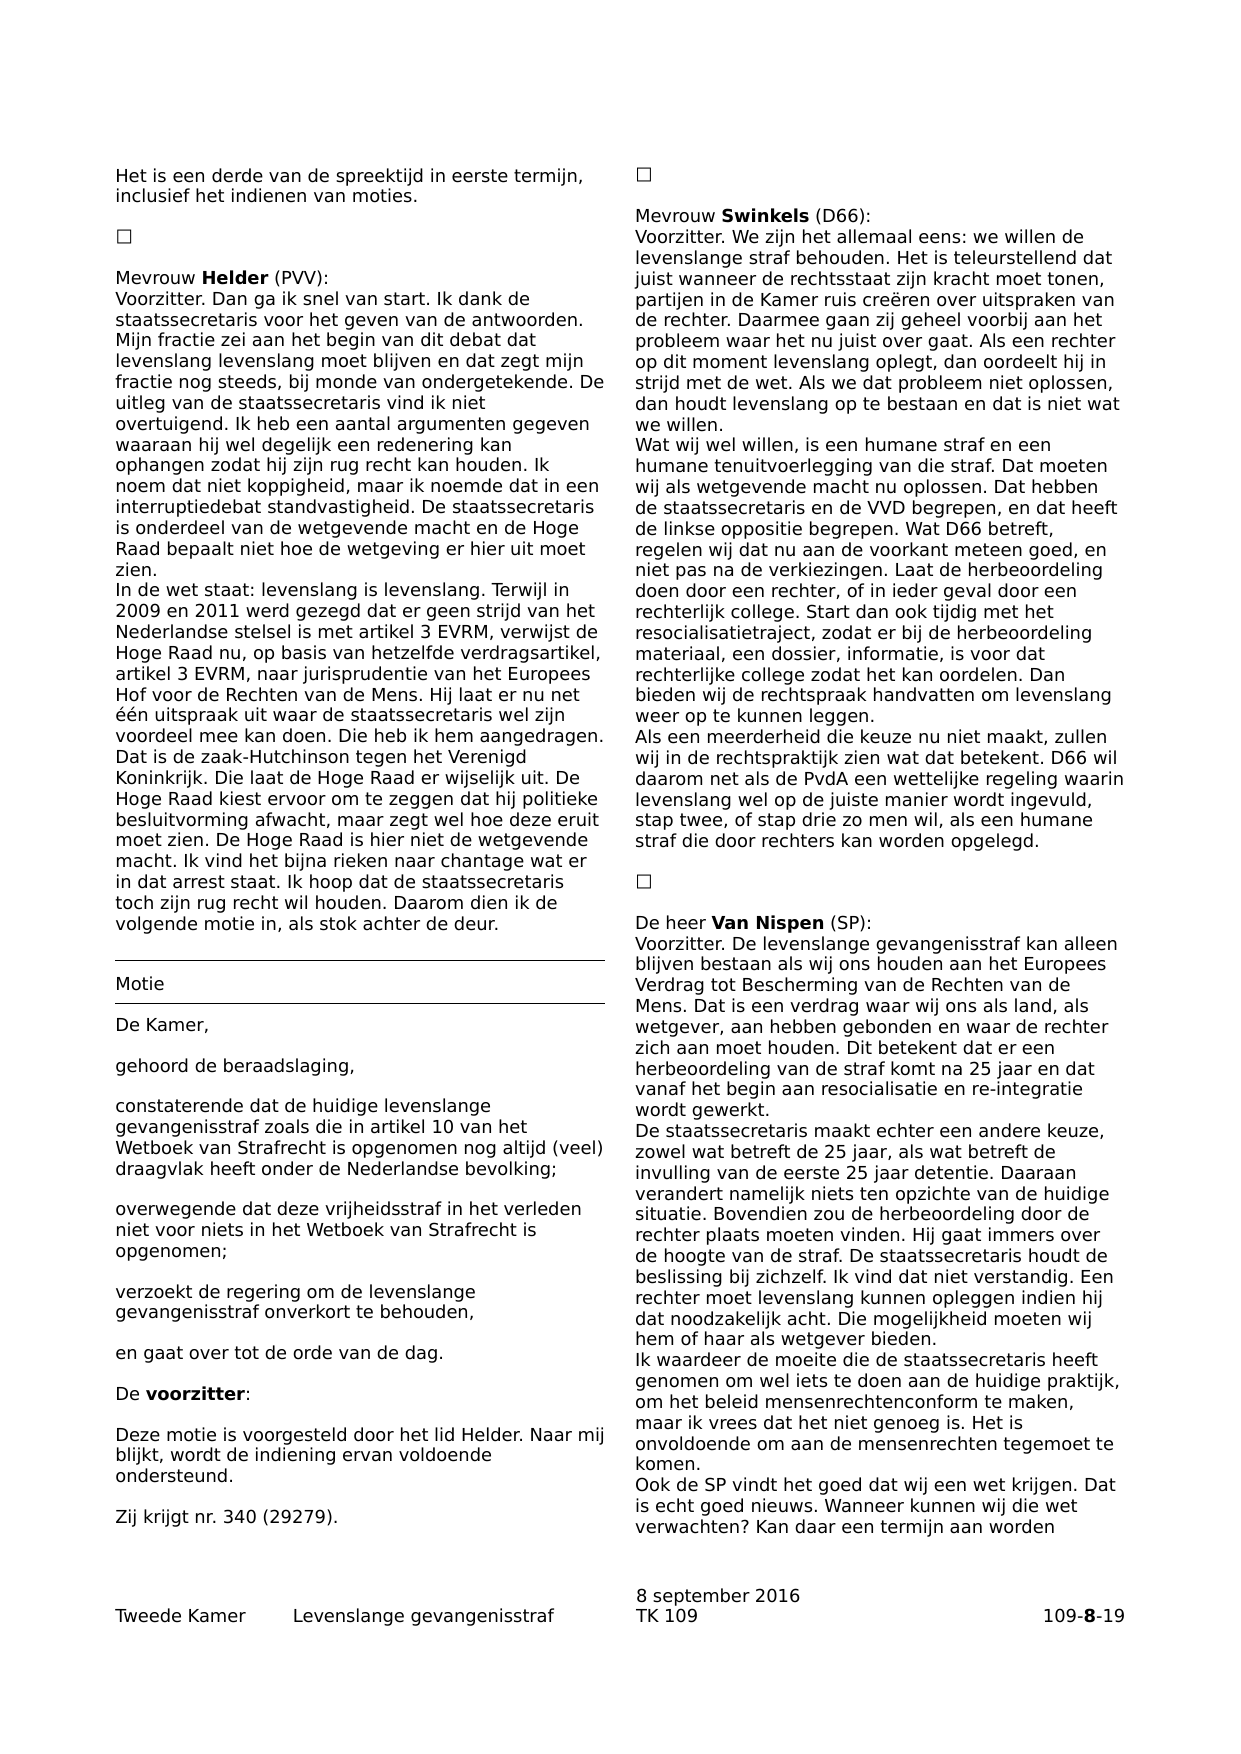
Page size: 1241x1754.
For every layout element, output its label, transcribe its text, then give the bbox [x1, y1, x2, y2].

text De voorzitter: [115, 1384, 605, 1404]
text In de wet staat: levenslang is levenslang. Terwijl in 2009 en 2011 werd gezegd dat er geen strijd van het Nederlandse stelsel is met artikel 3 EVRM, verwijst de Hoge Raad nu, op basis van hetzelfde verdragsartikel, artikel 3 EVRM, naar jurisprudentie van het Europees Hof voor de Rechten van de Mens. Hij laat er nu net één uitspraak uit waar de staatssecretaris wel zijn voordeel mee kan doen. Die heb ik hem aangedragen. Dat is de zaak-Hutchinson tegen het Verenigd Koninkrijk. Die laat de Hoge Raad er wijselijk uit. De Hoge Raad kiest ervoor om te zeggen dat hij politieke besluitvorming afwacht, maar zegt wel hoe deze eruit moet zien. De Hoge Raad is hier niet de wetgevende macht. Ik vind het bijna rieken naar chantage wat er in dat arrest staat. Ik hoop dat de staatssecretaris toch zijn rug recht wil houden. Daarom dien ik de volgende motie in, als stok achter de deur. [115, 580, 605, 934]
text overwegende dat deze vrijheidsstraf in het verleden niet voor niets in het Wetboek van Strafrecht is opgenomen; [115, 1199, 605, 1261]
text Motie [115, 974, 605, 995]
text De heer Van Nispen (SP): [635, 912, 1125, 933]
text constaterende dat de huidige levenslange gevangenisstraf zoals die in artikel 10 van het Wetboek van Strafrecht is opgenomen nog altijd (veel) draagvlak heeft onder de Nederlandse bevolking; [115, 1096, 605, 1179]
text De staatssecretaris maakt echter een andere keuze, zowel wat betreft de 25 jaar, als wat betreft de invulling van de eerste 25 jaar detentie. Daaraan verandert namelijk niets ten opzichte van de huidige situatie. Bovendien zou de herbeoordeling door de rechter plaats moeten vinden. Hij gaat immers over de hoogte van de straf. De staatssecretaris houdt de beslissing bij zichzelf. Ik vind dat niet verstandig. Een rechter moet levenslang kunnen opleggen indien hij dat noodzakelijk acht. Die mogelijkheid moeten wij hem of haar als wetgever bieden. [635, 1121, 1125, 1350]
text Ik waardeer de moeite die de staatssecretaris heeft genomen om wel iets te doen aan de huidige praktijk, om het beleid mensenrechtenconform te maken, maar ik vrees dat het niet genoeg is. Het is onvoldoende om aan de mensenrechten tegemoet te komen. [635, 1350, 1125, 1475]
text Voorzitter. Dan ga ik snel van start. Ik dank de staatssecretaris voor het geven van de antwoorden. Mijn fractie zei aan het begin van dit debat dat levenslang levenslang moet blijven en dat zegt mijn fractie nog steeds, bij monde van ondergetekende. De uitleg van de staatssecretaris vind ik niet overtuigend. Ik heb een aantal argumenten gegeven waaraan hij wel degelijk een redenering kan ophangen zodat hij zijn rug recht kan houden. Ik noem dat niet koppigheid, maar ik noemde dat in een interruptiedebat standvastigheid. De staatssecretaris is onderdeel van de wetgevende macht en de Hoge Raad bepaalt niet hoe de wetgeving er hier uit moet zien. [115, 288, 605, 580]
text ⬜ [635, 872, 1125, 892]
text De Kamer, [115, 1015, 605, 1036]
text en gaat over tot de orde van de dag. [115, 1343, 605, 1364]
text Deze motie is voorgesteld door het lid Helder. Naar mij blijkt, wordt de indiening ervan voldoende ondersteund. [115, 1424, 605, 1487]
text Mevrouw Helder (PVV): [115, 268, 605, 288]
text Ook de SP vindt het goed dat wij een wet krijgen. Dat is echt goed nieuws. Wanneer kunnen wij die wet verwachten? Kan daar een termijn aan worden [635, 1475, 1125, 1537]
text verzoekt de regering om de levenslange gevangenisstraf onverkort te behouden, [115, 1281, 605, 1323]
text Wat wij wel willen, is een humane straf en een humane tenuitvoerlegging van die straf. Dat moeten wij als wetgevende macht nu oplossen. Dat hebben de staatssecretaris en de VVD begrepen, en dat heeft de linkse oppositie begrepen. Wat D66 betreft, regelen wij dat nu aan de voorkant meteen goed, en niet pas na de verkiezingen. Laat de herbeoordeling doen door een rechter, of in ieder geval door een rechterlijk college. Start dan ook tijdig met het resocialisatietraject, zodat er bij de herbeoordeling materiaal, een dossier, informatie, is voor dat rechterlijke college zodat het kan oordelen. Dan bieden wij de rechtspraak handvatten om levenslang weer op te kunnen leggen. [635, 435, 1125, 727]
text ⬜ [115, 227, 605, 248]
text Als een meerderheid die keuze nu niet maakt, zullen wij in de rechtspraktijk zien wat dat betekent. D66 wil daarom net als de PvdA een wettelijke regeling waarin levenslang wel op de juiste manier wordt ingevuld, stap twee, of stap drie zo men wil, als een humane straf die door rechters kan worden opgelegd. [635, 727, 1125, 852]
text Voorzitter. De levenslange gevangenisstraf kan alleen blijven bestaan als wij ons houden aan het Europees Verdrag tot Bescherming van de Rechten van de Mens. Dat is een verdrag waar wij ons als land, als wetgever, aan hebben gebonden en waar de rechter zich aan moet houden. Dit betekent dat er een herbeoordeling van de straf komt na 25 jaar en dat vanaf het begin aan resocialisatie en re-integratie wordt gewerkt. [635, 933, 1125, 1121]
text Voorzitter. We zijn het allemaal eens: we willen de levenslange straf behouden. Het is teleurstellend dat juist wanneer de rechtsstaat zijn kracht moet tonen, partijen in de Kamer ruis creëren over uitspraken van de rechter. Daarmee gaan zij geheel voorbij aan het probleem waar het nu juist over gaat. Als een rechter op dit moment levenslang oplegt, dan oordeelt hij in strijd met de wet. Als we dat probleem niet oplossen, dan houdt levenslang op te bestaan en dat is niet wat we willen. [635, 227, 1125, 435]
text Het is een derde van de spreektijd in eerste termijn, inclusief het indienen van moties. [115, 165, 605, 207]
text ⬜ [635, 165, 1125, 186]
text Mevrouw Swinkels (D66): [635, 206, 1125, 227]
text gehoord de beraadslaging, [115, 1056, 605, 1076]
text Zij krijgt nr. 340 (29279). [115, 1507, 605, 1527]
